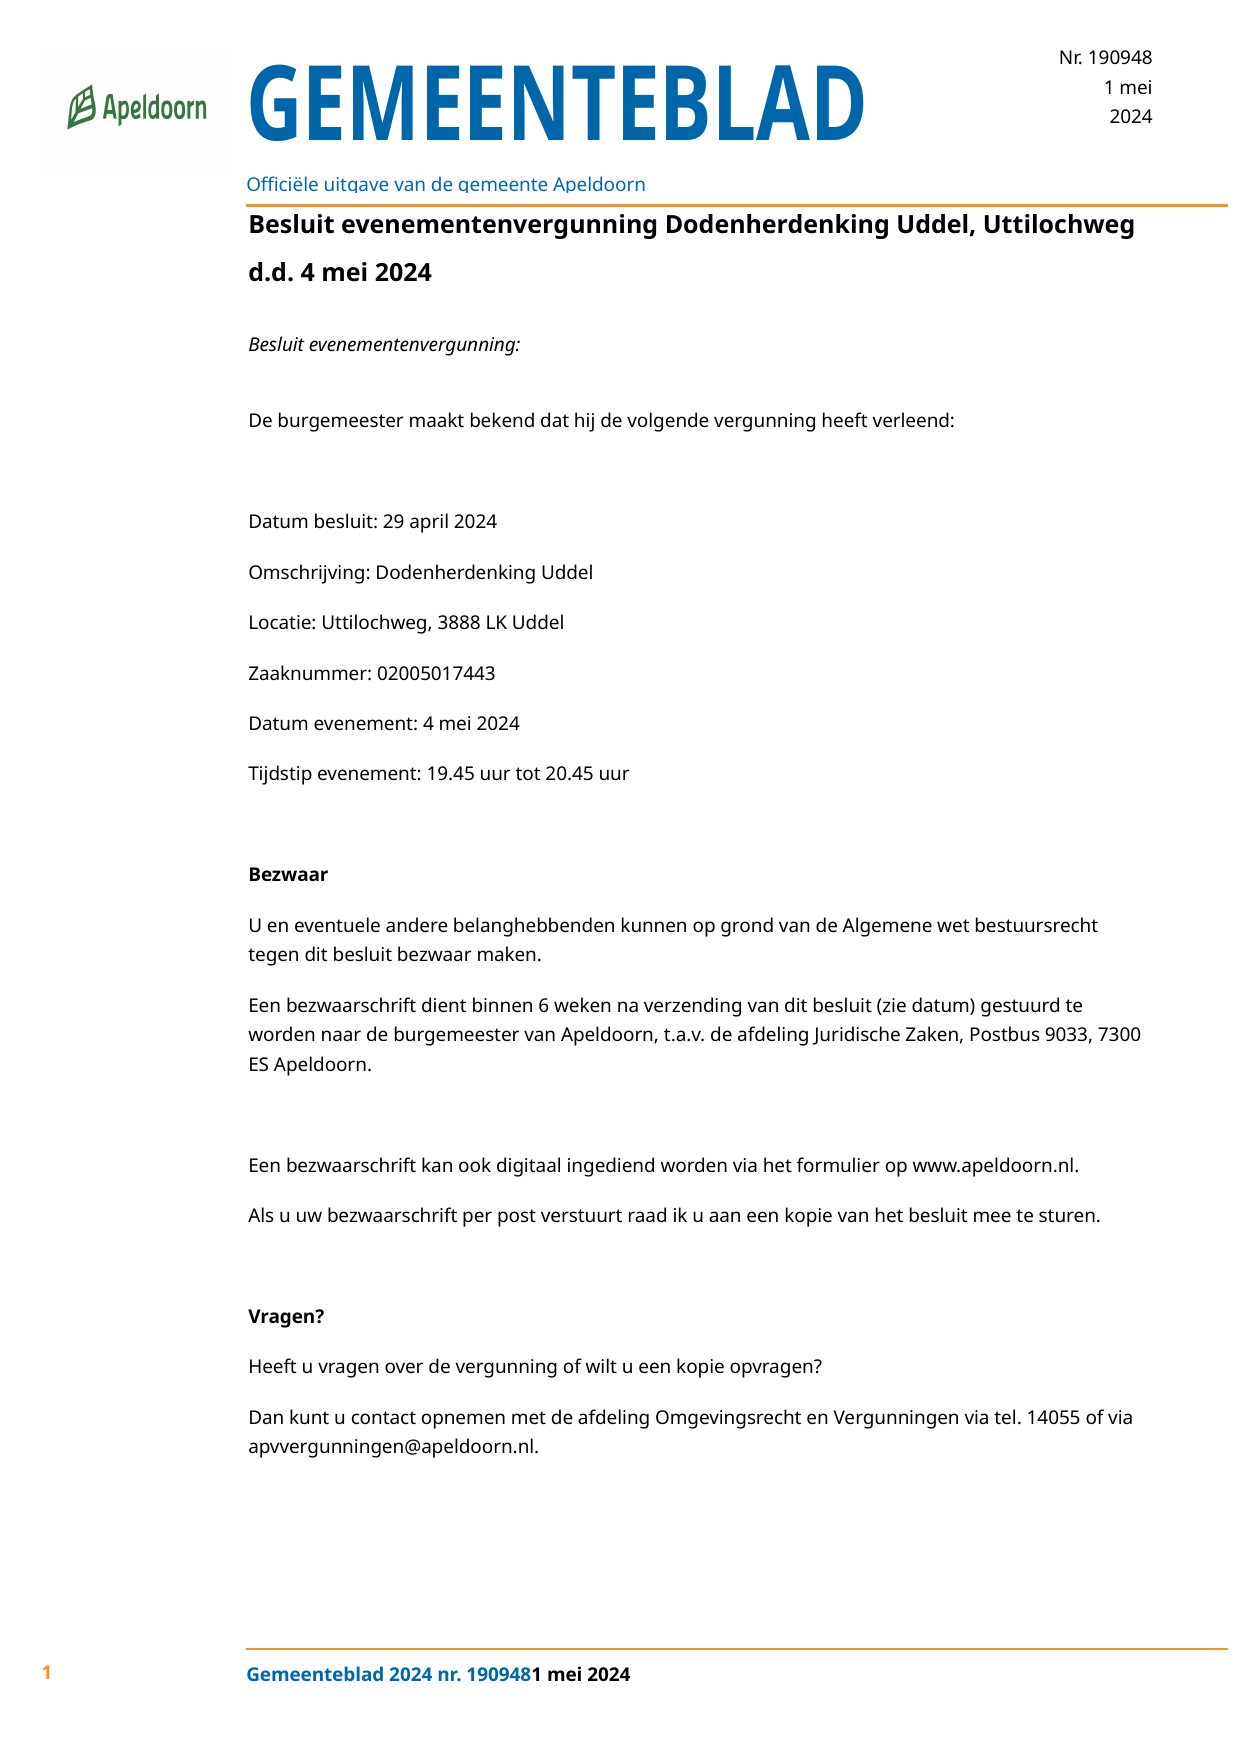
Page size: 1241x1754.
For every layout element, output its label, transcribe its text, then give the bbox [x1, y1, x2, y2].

text Zaaknummer: 02005017443 [248, 660, 1152, 685]
text De burgemeester maakt bekend dat hij de volgende vergunning heeft verleend: [248, 408, 1152, 433]
text U en eventuele andere belanghebbenden kunnen op grond van de Algemene wet bestuursrecht tegen dit besluit bezwaar maken. [248, 912, 1152, 967]
text Tijdstip evenement: 19.45 uur tot 20.45 uur [248, 761, 1152, 786]
text Locatie: Uttilochweg, 3888 LK Uddel [248, 609, 1152, 635]
text Besluit evenementenvergunning Dodenherdenking Uddel, Uttilochweg d.d. 4 mei 2024 [248, 207, 1152, 288]
text Een bezwaarschrift dient binnen 6 weken na verzending van dit besluit (zie datum) gestuurd te worden naar de burgemeester van Apeldoorn, t.a.v. de afdeling Juridische Zaken, Postbus 9033, 7300 ES Apeldoorn. [248, 992, 1152, 1077]
text Heeft u vragen over de vergunning of wilt u een kopie opvragen? [248, 1353, 1152, 1379]
text Vragen? [248, 1303, 1152, 1329]
text Bezwaar [248, 861, 1152, 887]
text Als u uw bezwaarschrift per post verstuurt raad ik u aan een kopie van het besluit mee te sturen. [248, 1202, 1152, 1228]
picture [41, 47, 231, 172]
text Datum besluit: 29 april 2024 [248, 508, 1152, 534]
text Omschrijving: Dodenherdenking Uddel [248, 559, 1152, 584]
text Datum evenement: 4 mei 2024 [248, 710, 1152, 736]
text Besluit evenementenvergunning: [248, 331, 1152, 357]
text Dan kunt u contact opnemen met de afdeling Omgevingsrecht en Vergunningen via tel. 14055 of via apvvergunningen@apeldoorn.nl. [248, 1404, 1152, 1459]
text Een bezwaarschrift kan ook digitaal ingediend worden via het formulier op www.apeldoorn.nl. [248, 1152, 1152, 1177]
